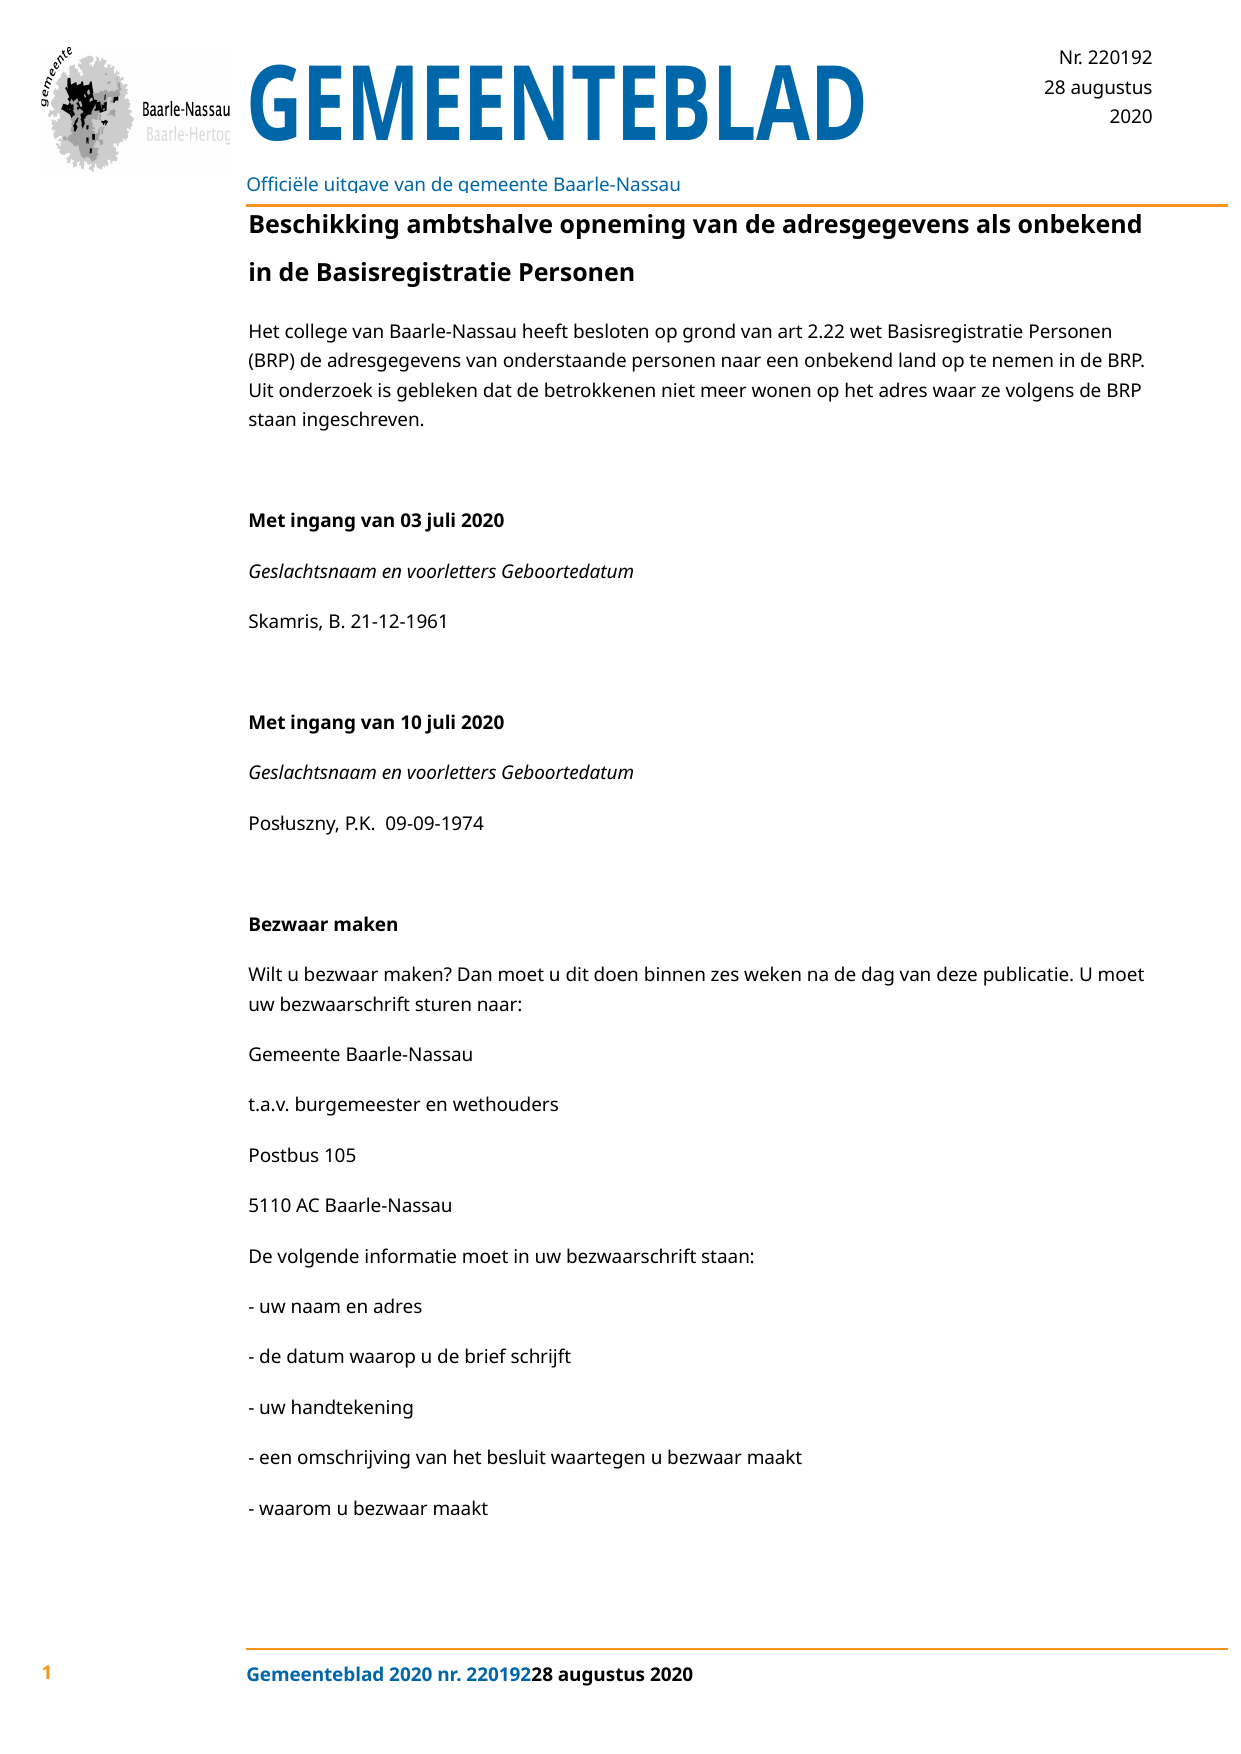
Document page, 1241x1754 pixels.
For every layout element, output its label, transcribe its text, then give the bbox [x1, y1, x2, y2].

text - uw naam en adres [248, 1293, 1152, 1319]
text De volgende informatie moet in uw bezwaarschrift staan: [248, 1243, 1152, 1269]
text 5110 AC Baarle-Nassau [248, 1192, 1152, 1218]
text Posłuszny, P.K. 09-09-1974 [248, 810, 1152, 836]
picture [41, 47, 231, 172]
text - een omschrijving van het besluit waartegen u bezwaar maakt [248, 1444, 1152, 1470]
text t.a.v. burgemeester en wethouders [248, 1092, 1152, 1117]
text Met ingang van 03 juli 2020 [248, 507, 1152, 533]
text Postbus 105 [248, 1142, 1152, 1168]
text Skamris, B. 21-12-1961 [248, 608, 1152, 634]
text Het college van Baarle-Nassau heeft besloten op grond van art 2.22 wet Basisregistratie Personen (BRP) de adresgegevens van onderstaande personen naar een onbekend land op te nemen in de BRP. Uit onderzoek is gebleken dat de betrokkenen niet meer wonen op het adres waar ze volgens de BRP staan ingeschreven. [248, 318, 1152, 432]
text Geslachtsnaam en voorletters Geboortedatum [248, 558, 1152, 584]
text Geslachtsnaam en voorletters Geboortedatum [248, 759, 1152, 785]
text Beschikking ambtshalve opneming van de adresgegevens als onbekend in de Basisregistratie Personen [248, 207, 1152, 288]
text Gemeente Baarle-Nassau [248, 1041, 1152, 1067]
text Wilt u bezwaar maken? Dan moet u dit doen binnen zes weken na de dag van deze publicatie. U moet uw bezwaarschrift sturen naar: [248, 961, 1152, 1017]
text Met ingang van 10 juli 2020 [248, 709, 1152, 735]
text - uw handtekening [248, 1394, 1152, 1420]
text - de datum waarop u de brief schrijft [248, 1344, 1152, 1369]
text - waarom u bezwaar maakt [248, 1495, 1152, 1521]
text Bezwaar maken [248, 911, 1152, 937]
